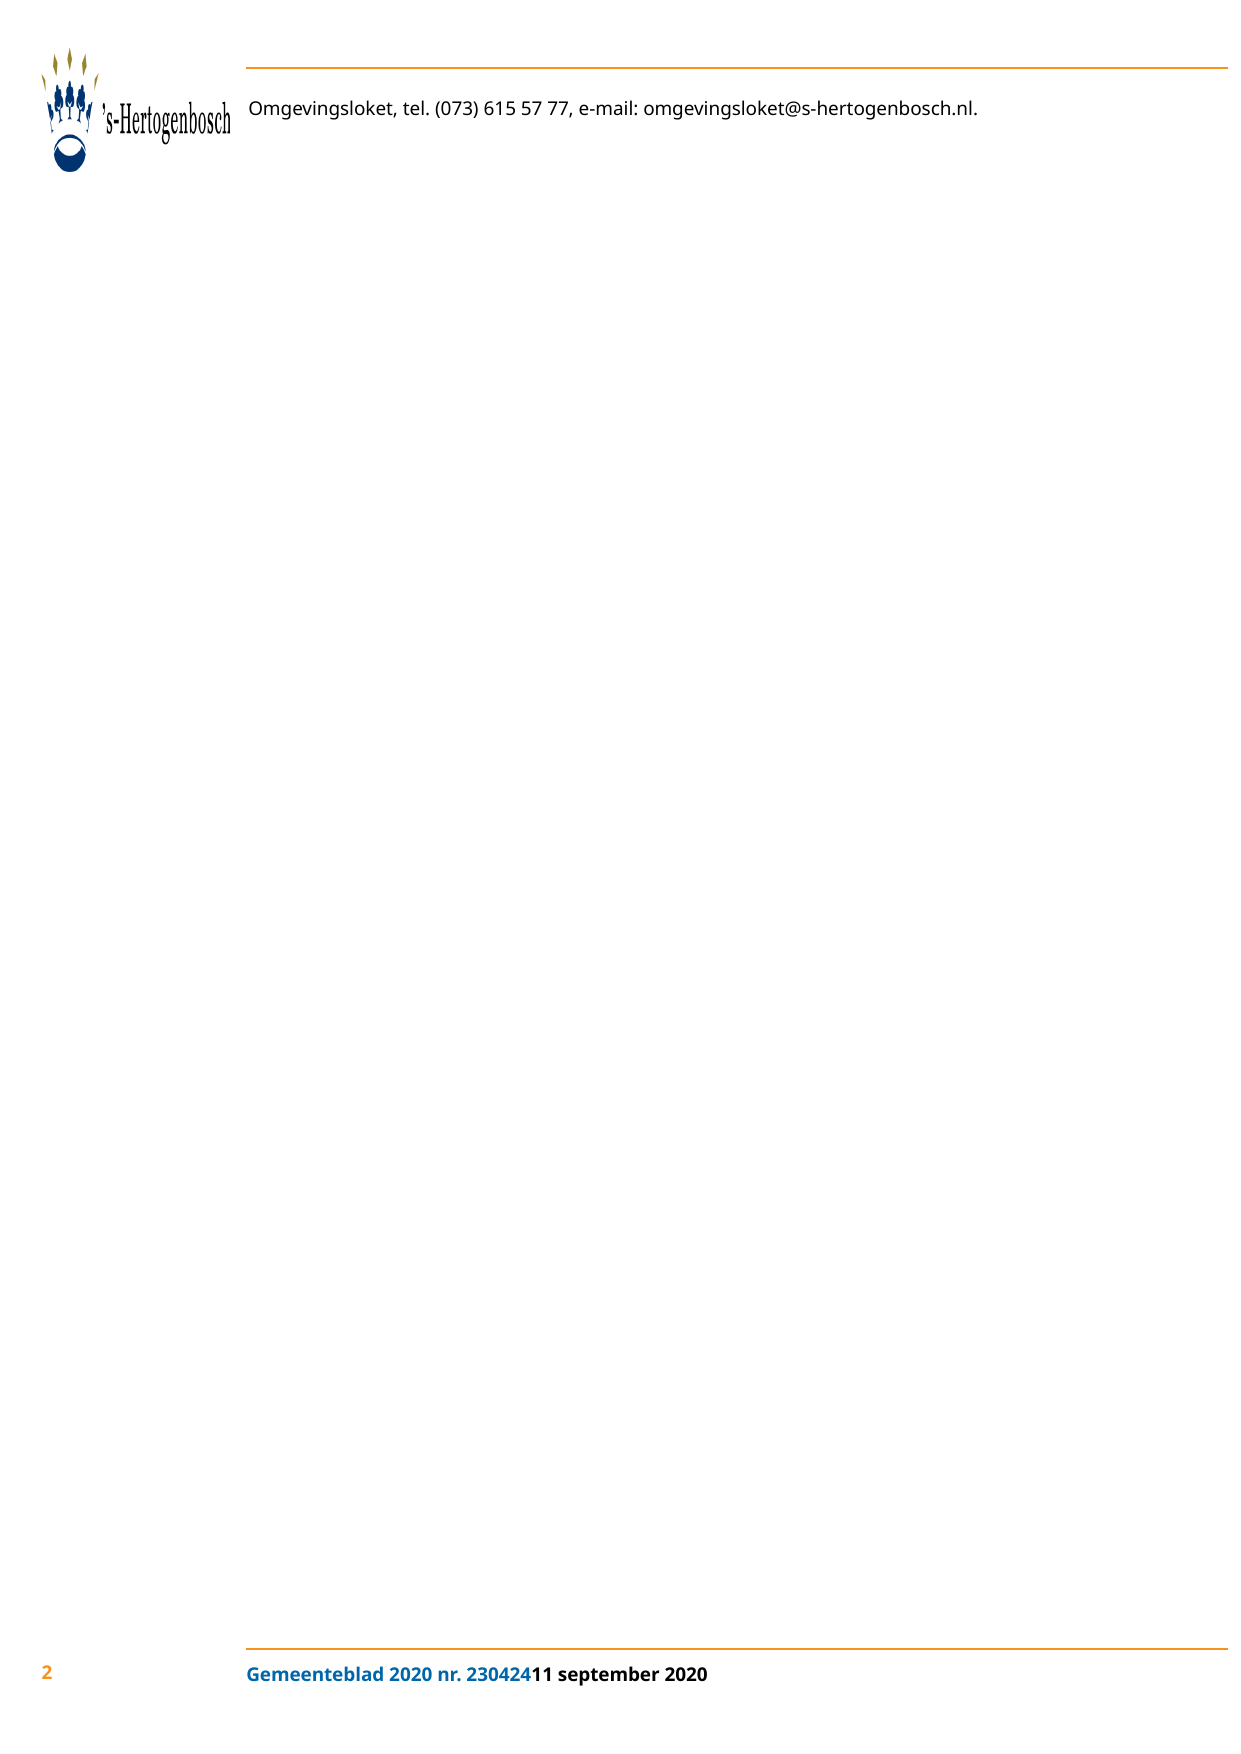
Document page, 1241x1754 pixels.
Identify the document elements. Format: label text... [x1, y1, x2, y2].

text Omgevingsloket, tel. (073) 615 57 77, e-mail: omgevingsloket@s-hertogenbosch.nl. [248, 95, 1152, 121]
picture [41, 47, 231, 172]
